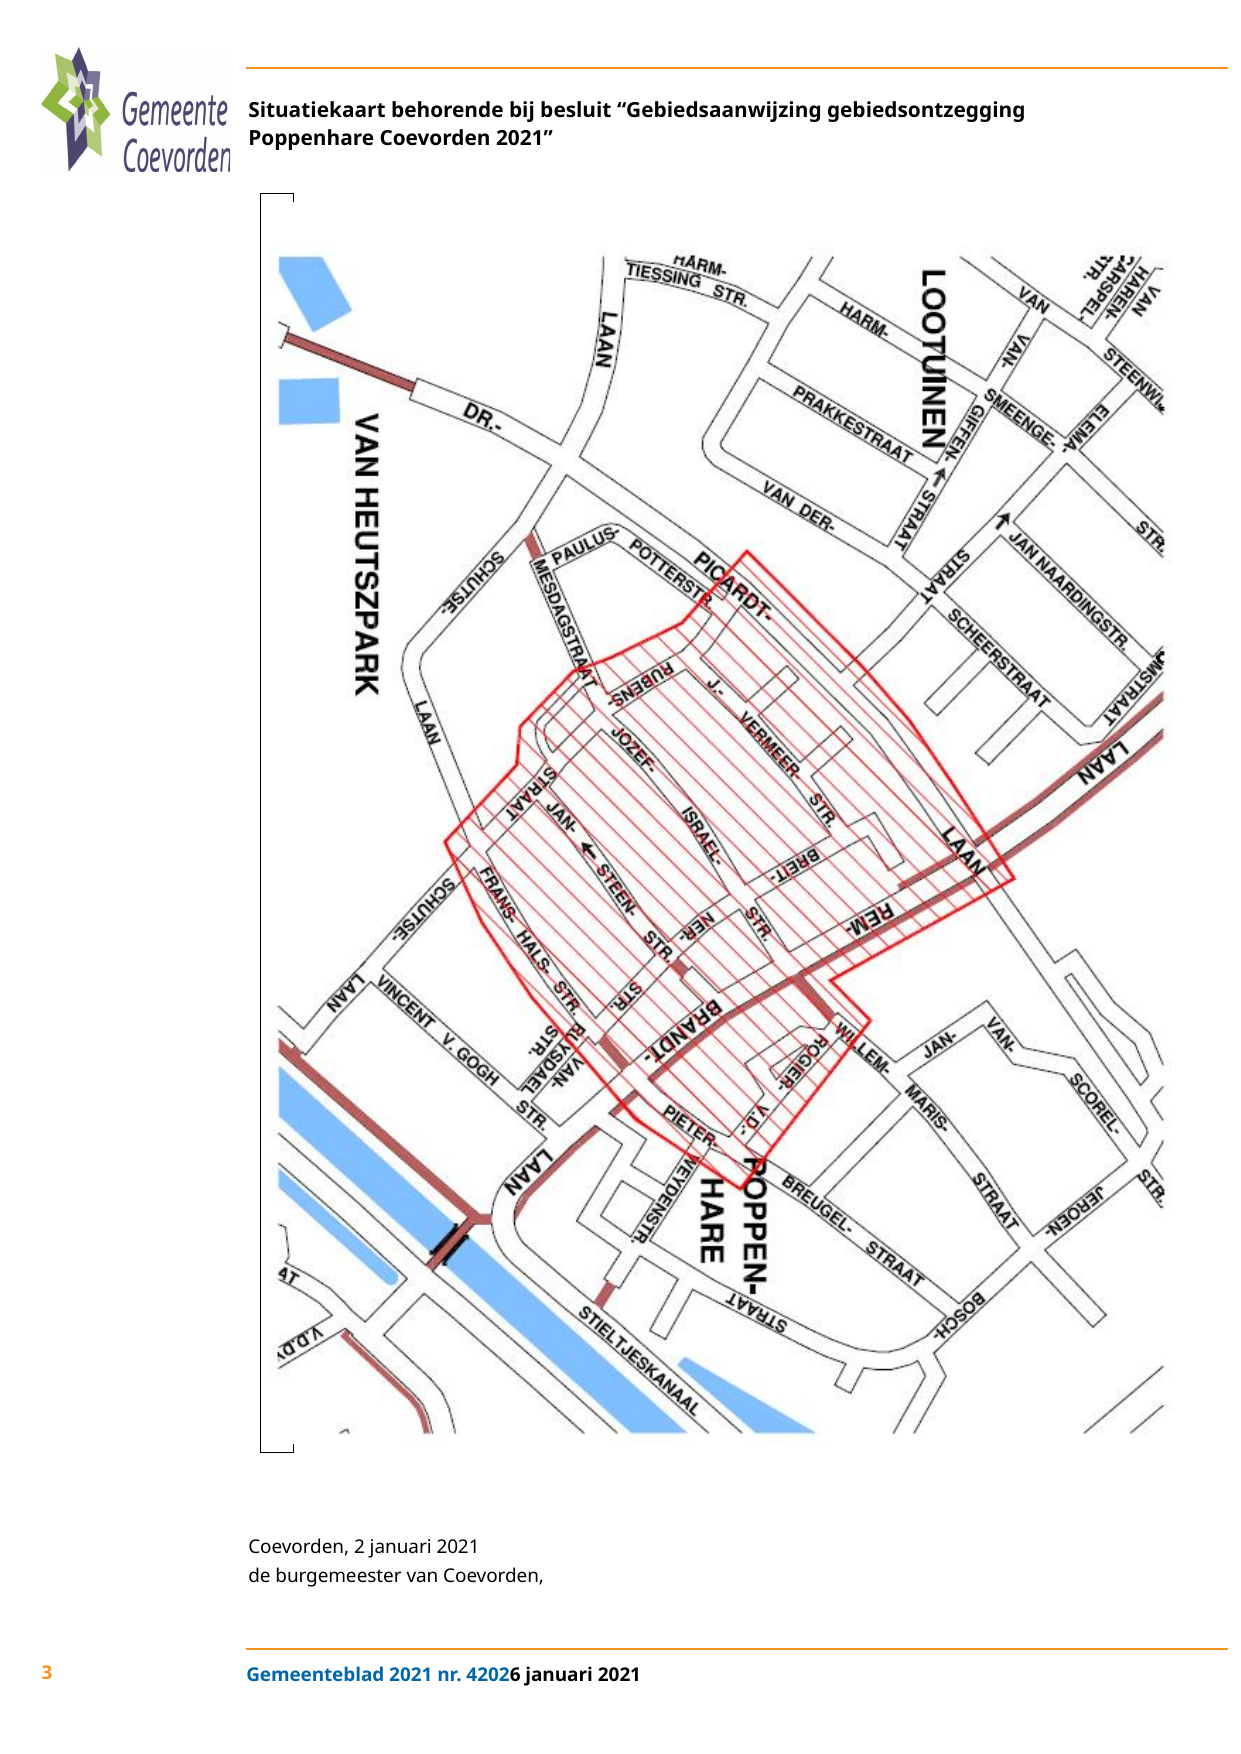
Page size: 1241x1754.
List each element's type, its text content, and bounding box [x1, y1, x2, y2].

text Coevorden, 2 januari 2021 [248, 1533, 1152, 1558]
picture [41, 47, 231, 172]
picture [268, 202, 1173, 1444]
text de burgemeester van Coevorden, [248, 1562, 1152, 1588]
text Situatiekaart behorende bij besluit “Gebiedsaanwijzing gebiedsontzegging Poppenhare Coevorden 2021” [248, 95, 1152, 152]
